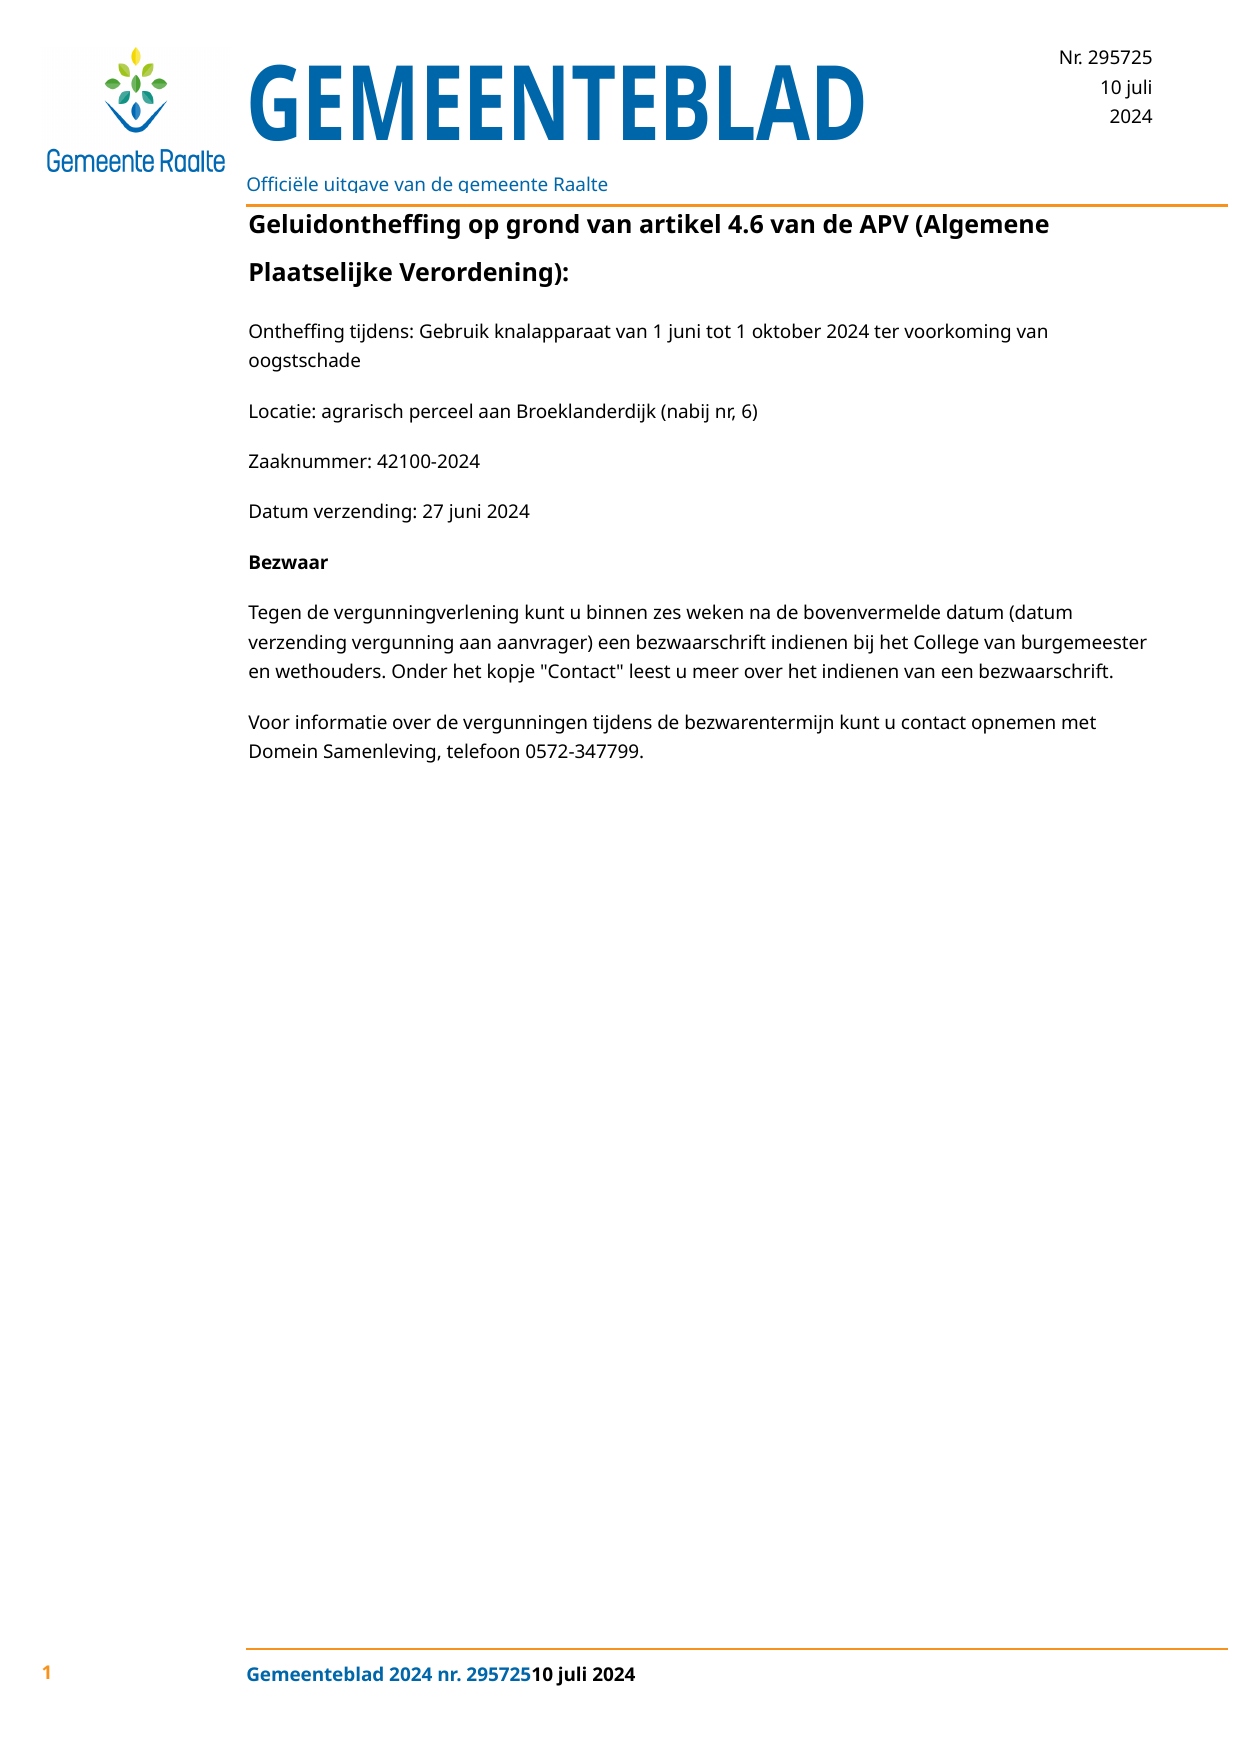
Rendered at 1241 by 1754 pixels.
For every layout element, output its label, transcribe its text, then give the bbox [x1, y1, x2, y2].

text Locatie: agrarisch perceel aan Broeklanderdijk (nabij nr, 6) [248, 398, 1152, 424]
text Voor informatie over de vergunningen tijdens de bezwarentermijn kunt u contact opnemen met Domein Samenleving, telefoon 0572-347799. [248, 709, 1152, 764]
text Datum verzending: 27 juni 2024 [248, 499, 1152, 524]
text Geluidontheffing op grond van artikel 4.6 van de APV (Algemene Plaatselijke Verordening): [248, 207, 1152, 288]
picture [41, 47, 231, 172]
text Zaaknummer: 42100-2024 [248, 448, 1152, 474]
text Ontheffing tijdens: Gebruik knalapparaat van 1 juni tot 1 oktober 2024 ter voorkoming van oogstschade [248, 318, 1152, 373]
text Bezwaar [248, 549, 1152, 575]
text Tegen de vergunningverlening kunt u binnen zes weken na de bovenvermelde datum (datum verzending vergunning aan aanvrager) een bezwaarschrift indienen bij het College van burgemeester en wethouders. Onder het kopje "Contact" leest u meer over het indienen van een bezwaarschrift. [248, 599, 1152, 684]
